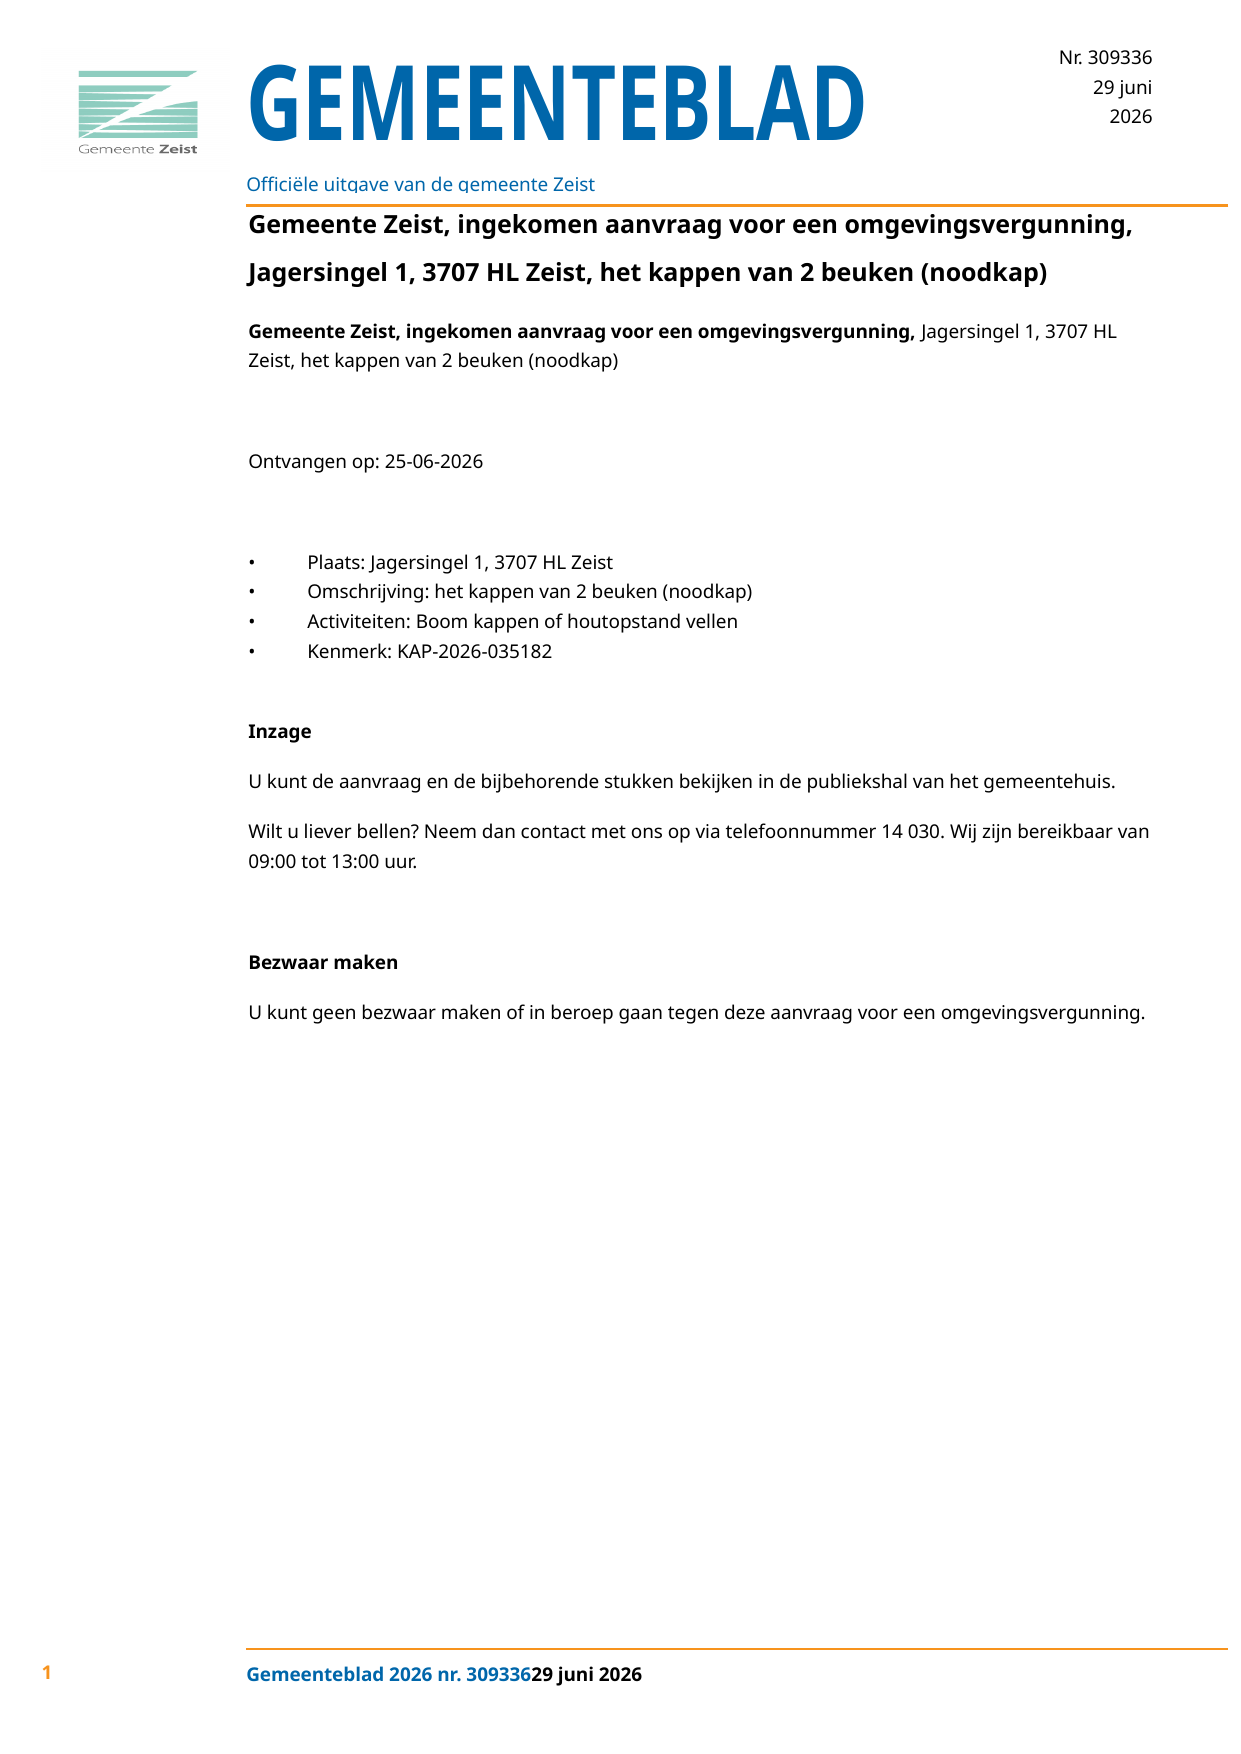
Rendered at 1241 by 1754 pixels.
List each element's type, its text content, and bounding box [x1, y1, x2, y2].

text Wilt u liever bellen? Neem dan contact met ons op via telefoonnummer 14 030. Wij zijn bereikbaar van 09:00 tot 13:00 uur. [248, 819, 1152, 874]
list Plaats: Jagersingel 1, 3707 HL Zeist [248, 549, 1152, 575]
picture [41, 47, 231, 172]
list Activiteiten: Boom kappen of houtopstand vellen [248, 608, 1152, 634]
text Ontvangen op: 25-06-2026 [248, 448, 1152, 474]
text Gemeente Zeist, ingekomen aanvraag voor een omgevingsvergunning, Jagersingel 1, 3707 HL Zeist, het kappen van 2 beuken (noodkap) [248, 207, 1152, 288]
text Gemeente Zeist, ingekomen aanvraag voor een omgevingsvergunning, Jagersingel 1, 3707 HL Zeist, het kappen van 2 beuken (noodkap) [248, 318, 1152, 373]
text Bezwaar maken [248, 949, 1152, 975]
text Inzage [248, 718, 1152, 744]
list Omschrijving: het kappen van 2 beuken (noodkap) [248, 579, 1152, 604]
text U kunt de aanvraag en de bijbehorende stukken bekijken in de publiekshal van het gemeentehuis. [248, 768, 1152, 794]
text U kunt geen bezwaar maken of in beroep gaan tegen deze aanvraag voor een omgevingsvergunning. [248, 999, 1152, 1025]
list Kenmerk: KAP-2026-035182 [248, 638, 1152, 664]
